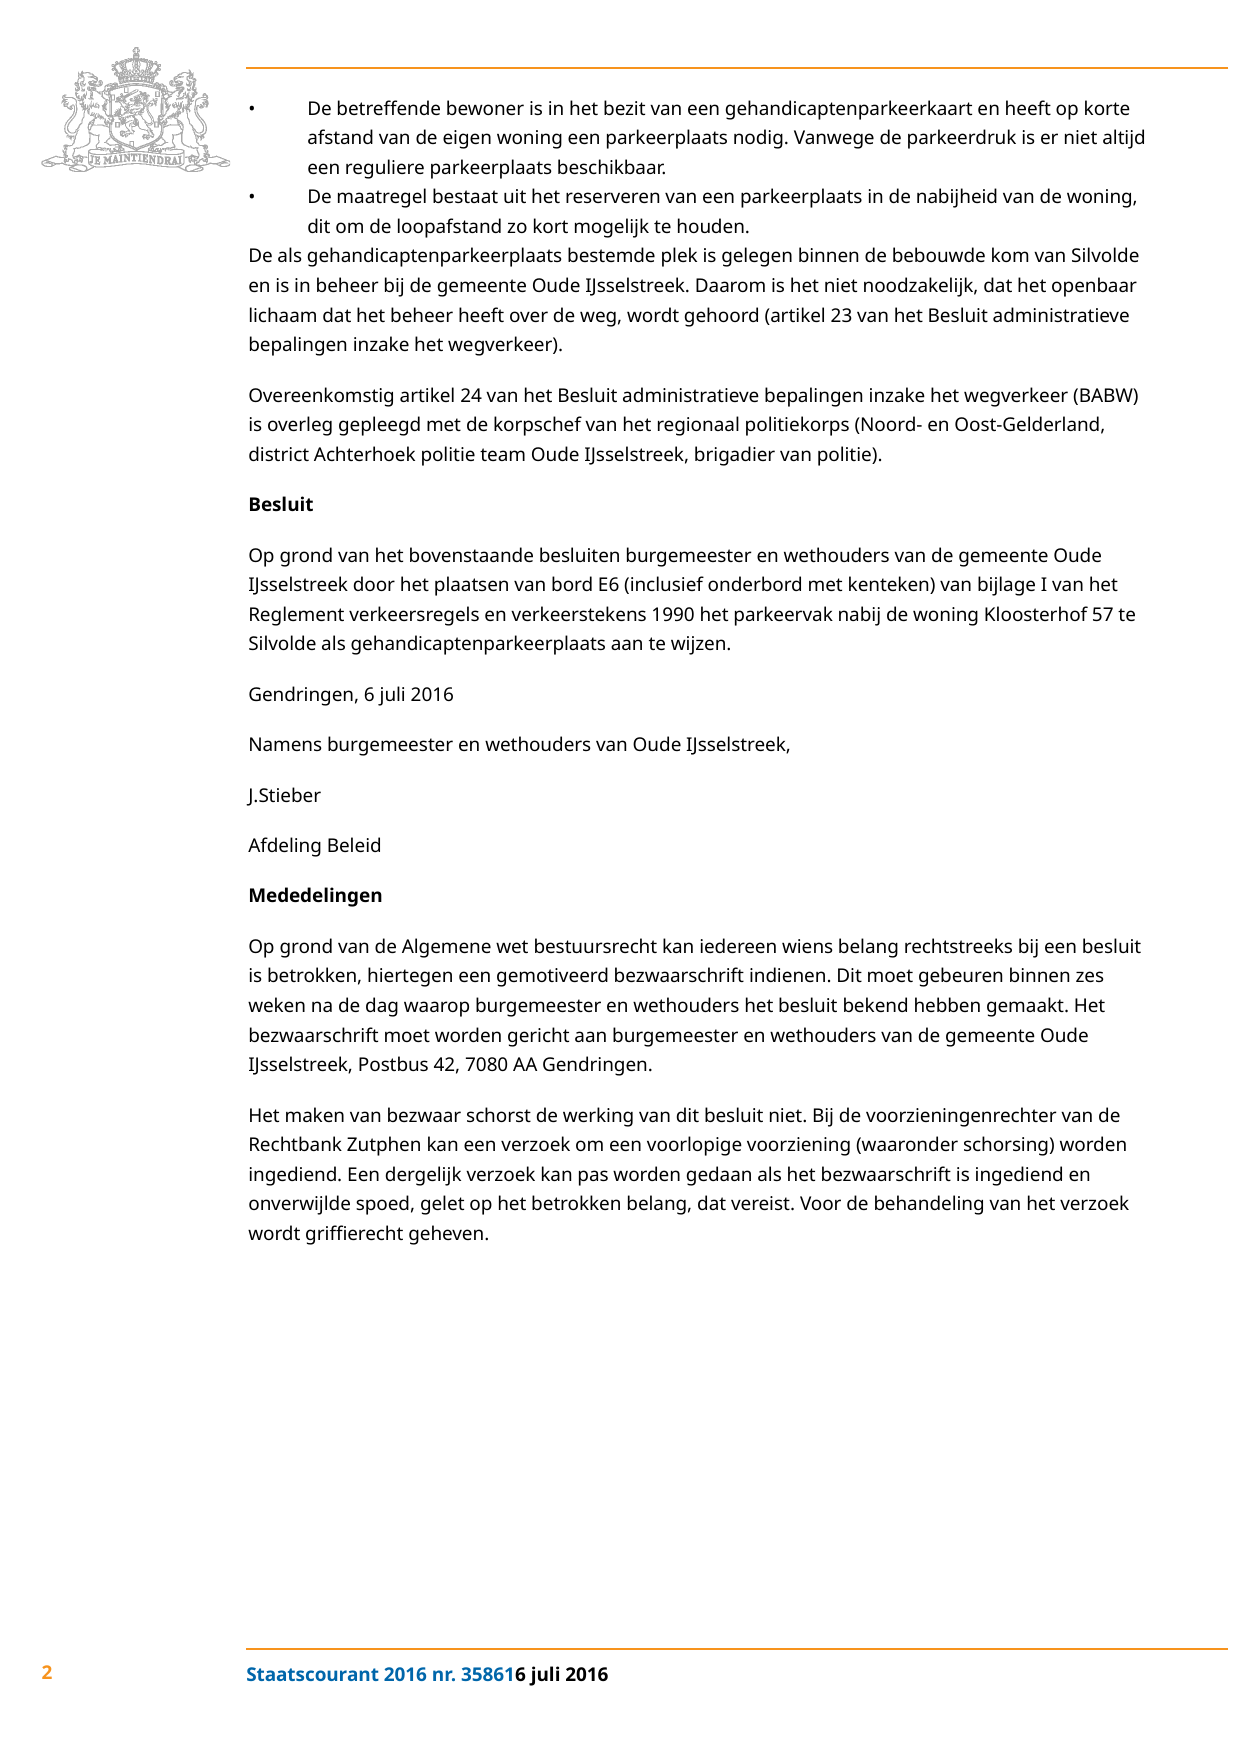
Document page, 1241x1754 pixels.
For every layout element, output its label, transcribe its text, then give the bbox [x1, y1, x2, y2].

text J.Stieber [248, 782, 1152, 808]
text Het maken van bezwaar schorst de werking van dit besluit niet. Bij de voorzieningenrechter van de Rechtbank Zutphen kan een verzoek om een voorlopige voorziening (waaronder schorsing) worden ingediend. Een dergelijk verzoek kan pas worden gedaan als het bezwaarschrift is ingediend en onverwijlde spoed, gelet op het betrokken belang, dat vereist. Voor de behandeling van het verzoek wordt griffierecht geheven. [248, 1102, 1152, 1246]
list De maatregel bestaat uit het reserveren van een parkeerplaats in de nabijheid van de woning, dit om de loopafstand zo kort mogelijk te houden. [248, 183, 1152, 239]
text Gendringen, 6 juli 2016 [248, 681, 1152, 707]
text Namens burgemeester en wethouders van Oude IJsselstreek, [248, 731, 1152, 757]
text Afdeling Beleid [248, 832, 1152, 858]
picture [41, 47, 231, 172]
text Mededelingen [248, 883, 1152, 908]
text De als gehandicaptenparkeerplaats bestemde plek is gelegen binnen de bebouwde kom van Silvolde en is in beheer bij de gemeente Oude IJsselstreek. Daarom is het niet noodzakelijk, dat het openbaar lichaam dat het beheer heeft over de weg, wordt gehoord (artikel 23 van het Besluit administratieve bepalingen inzake het wegverkeer). [248, 243, 1152, 357]
text Op grond van het bovenstaande besluiten burgemeester en wethouders van de gemeente Oude IJsselstreek door het plaatsen van bord E6 (inclusief onderbord met kenteken) van bijlage I van het Reglement verkeersregels en verkeerstekens 1990 het parkeervak nabij de woning Kloosterhof 57 te Silvolde als gehandicaptenparkeerplaats aan te wijzen. [248, 542, 1152, 656]
text Besluit [248, 491, 1152, 517]
text Overeenkomstig artikel 24 van het Besluit administratieve bepalingen inzake het wegverkeer (BABW) is overleg gepleegd met de korpschef van het regionaal politiekorps (Noord- en Oost-Gelderland, district Achterhoek politie team Oude IJsselstreek, brigadier van politie). [248, 382, 1152, 467]
list De betreffende bewoner is in het bezit van een gehandicaptenparkeerkaart en heeft op korte afstand van de eigen woning een parkeerplaats nodig. Vanwege de parkeerdruk is er niet altijd een reguliere parkeerplaats beschikbaar. [248, 95, 1152, 180]
text Op grond van de Algemene wet bestuursrecht kan iedereen wiens belang rechtstreeks bij een besluit is betrokken, hiertegen een gemotiveerd bezwaarschrift indienen. Dit moet gebeuren binnen zes weken na de dag waarop burgemeester en wethouders het besluit bekend hebben gemaakt. Het bezwaarschrift moet worden gericht aan burgemeester en wethouders van de gemeente Oude IJsselstreek, Postbus 42, 7080 AA Gendringen. [248, 933, 1152, 1077]
